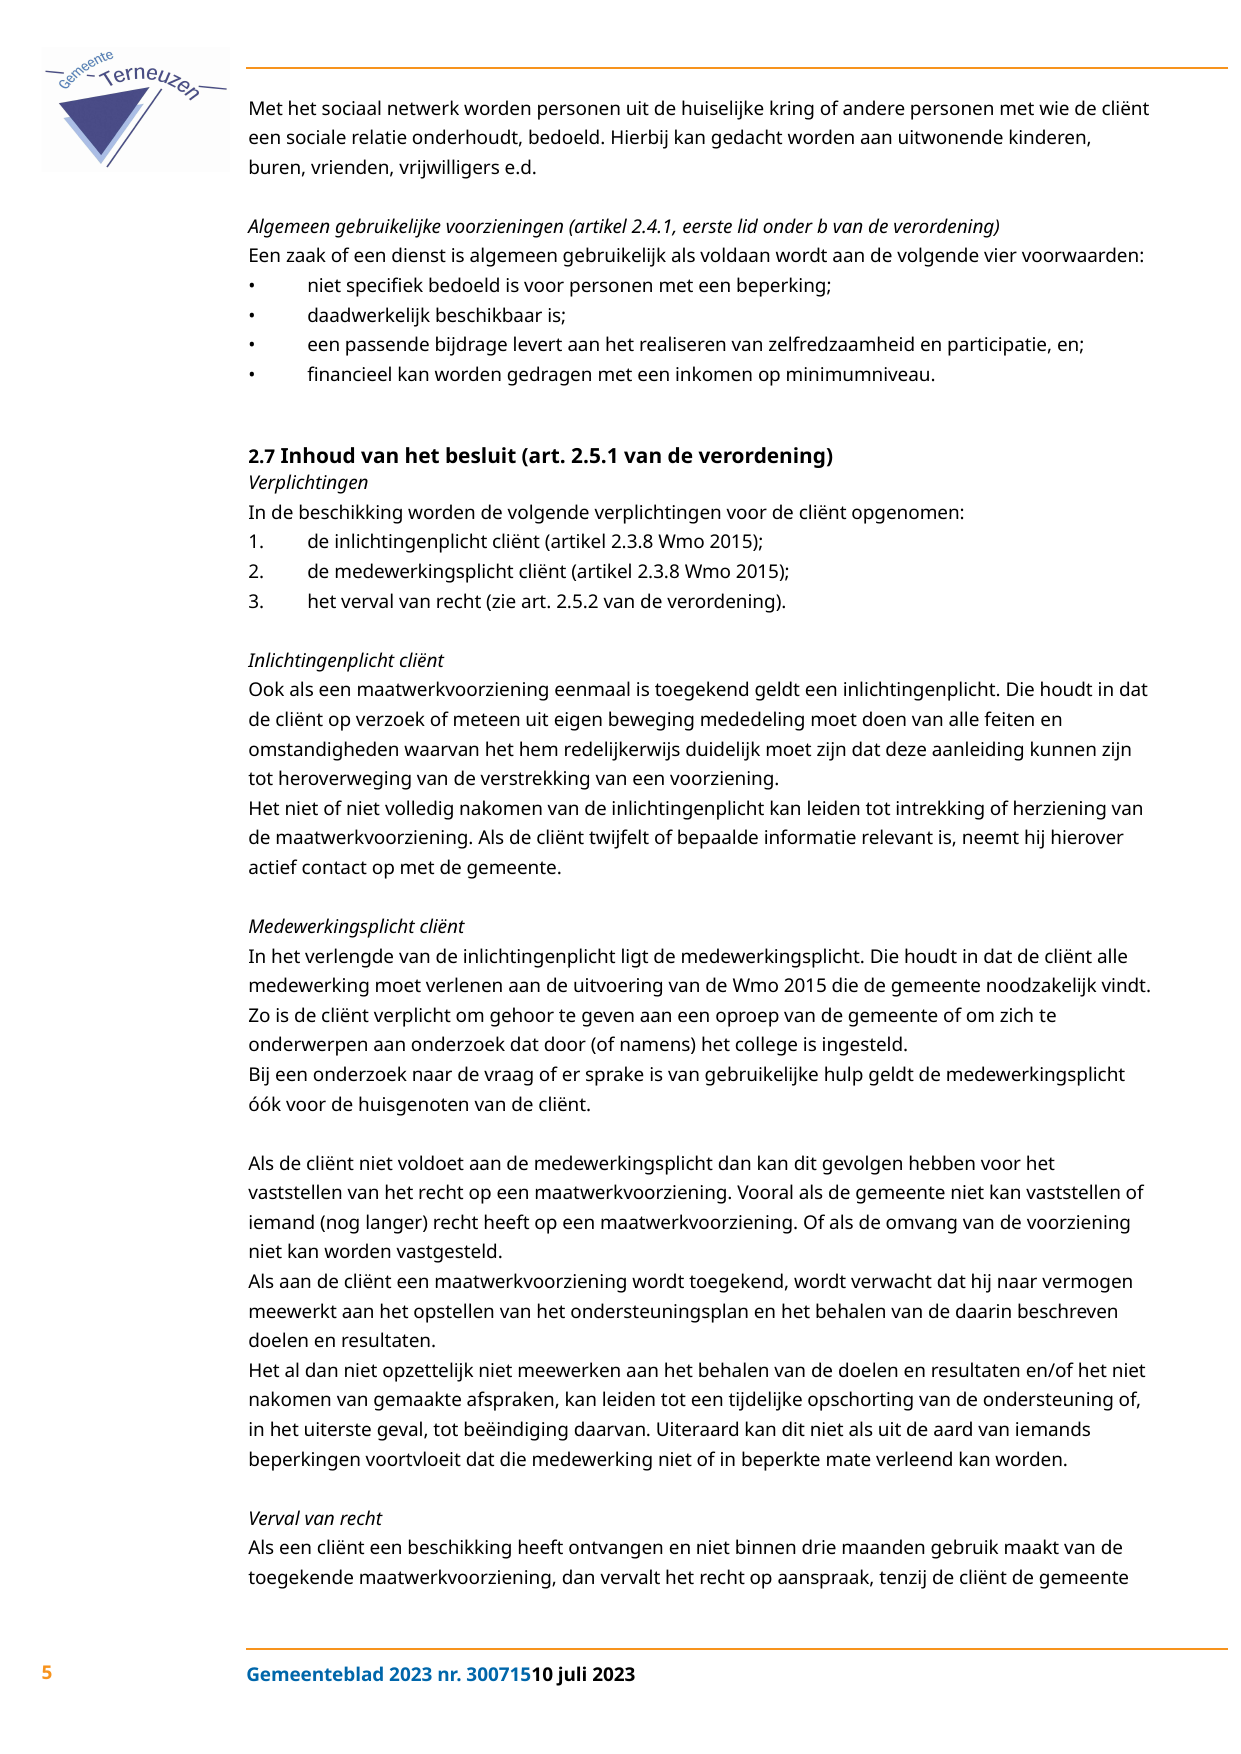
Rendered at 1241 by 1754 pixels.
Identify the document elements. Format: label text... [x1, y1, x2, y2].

text Het niet of niet volledig nakomen van de inlichtingenplicht kan leiden tot intrekking of herziening van de maatwerkvoorziening. Als de cliënt twijfelt of bepaalde informatie relevant is, neemt hij hierover actief contact op met de gemeente. [248, 795, 1152, 880]
text Als de cliënt niet voldoet aan de medewerkingsplicht dan kan dit gevolgen hebben voor het vaststellen van het recht op een maatwerkvoorziening. Vooral als de gemeente niet kan vaststellen of iemand (nog langer) recht heeft op een maatwerkvoorziening. Of als de omvang van de voorziening niet kan worden vastgesteld. [248, 1150, 1152, 1264]
text Inlichtingenplicht cliënt [248, 647, 1152, 673]
list de medewerkingsplicht cliënt (artikel 2.3.8 Wmo 2015); [248, 558, 1152, 584]
text Verval van recht [248, 1505, 1152, 1531]
text Het al dan niet opzettelijk niet meewerken aan het behalen van de doelen en resultaten en/of het niet nakomen van gemaakte afspraken, kan leiden tot een tijdelijke opschorting van de ondersteuning of, in het uiterste geval, tot beëindiging daarvan. Uiteraard kan dit niet als uit de aard van iemands beperkingen voortvloeit dat die medewerking niet of in beperkte mate verleend kan worden. [248, 1357, 1152, 1471]
list een passende bijdrage levert aan het realiseren van zelfredzaamheid en participatie, en; [248, 331, 1152, 357]
text Verplichtingen [248, 469, 1152, 495]
text 2.7 Inhoud van het besluit (art. 2.5.1 van de verordening) [248, 441, 1152, 469]
picture [41, 47, 231, 172]
text Als een cliënt een beschikking heeft ontvangen en niet binnen drie maanden gebruik maakt van de toegekende maatwerkvoorziening, dan vervalt het recht op aanspraak, tenzij de cliënt de gemeente [248, 1534, 1152, 1590]
text In het verlengde van de inlichtingenplicht ligt de medewerkingsplicht. Die houdt in dat de cliënt alle medewerking moet verlenen aan de uitvoering van de Wmo 2015 die de gemeente noodzakelijk vindt. Zo is de cliënt verplicht om gehoor te geven aan een oproep van de gemeente of om zich te onderwerpen aan onderzoek dat door (of namens) het college is ingesteld. [248, 943, 1152, 1057]
text Bij een onderzoek naar de vraag of er sprake is van gebruikelijke hulp geldt de medewerkingsplicht óók voor de huisgenoten van de cliënt. [248, 1061, 1152, 1116]
text Medewerkingsplicht cliënt [248, 913, 1152, 939]
list niet specifiek bedoeld is voor personen met een beperking; [248, 272, 1152, 298]
text Als aan de cliënt een maatwerkvoorziening wordt toegekend, wordt verwacht dat hij naar vermogen meewerkt aan het opstellen van het ondersteuningsplan en het behalen van de daarin beschreven doelen en resultaten. [248, 1268, 1152, 1353]
text Een zaak of een dienst is algemeen gebruikelijk als voldaan wordt aan de volgende vier voorwaarden: [248, 243, 1152, 268]
list de inlichtingenplicht cliënt (artikel 2.3.8 Wmo 2015); [248, 529, 1152, 554]
text Ook als een maatwerkvoorziening eenmaal is toegekend geldt een inlichtingenplicht. Die houdt in dat de cliënt op verzoek of meteen uit eigen beweging mededeling moet doen van alle feiten en omstandigheden waarvan het hem redelijkerwijs duidelijk moet zijn dat deze aanleiding kunnen zijn tot heroverweging van de verstrekking van een voorziening. [248, 677, 1152, 791]
text In de beschikking worden de volgende verplichtingen voor de cliënt opgenomen: [248, 499, 1152, 525]
text Met het sociaal netwerk worden personen uit de huiselijke kring of andere personen met wie de cliënt een sociale relatie onderhoudt, bedoeld. Hierbij kan gedacht worden aan uitwonende kinderen, buren, vrienden, vrijwilligers e.d. [248, 95, 1152, 180]
list daadwerkelijk beschikbaar is; [248, 302, 1152, 328]
list het verval van recht (zie art. 2.5.2 van de verordening). [248, 588, 1152, 613]
text Algemeen gebruikelijke voorzieningen (artikel 2.4.1, eerste lid onder b van de verordening) [248, 213, 1152, 239]
list financieel kan worden gedragen met een inkomen op minimumniveau. [248, 361, 1152, 387]
